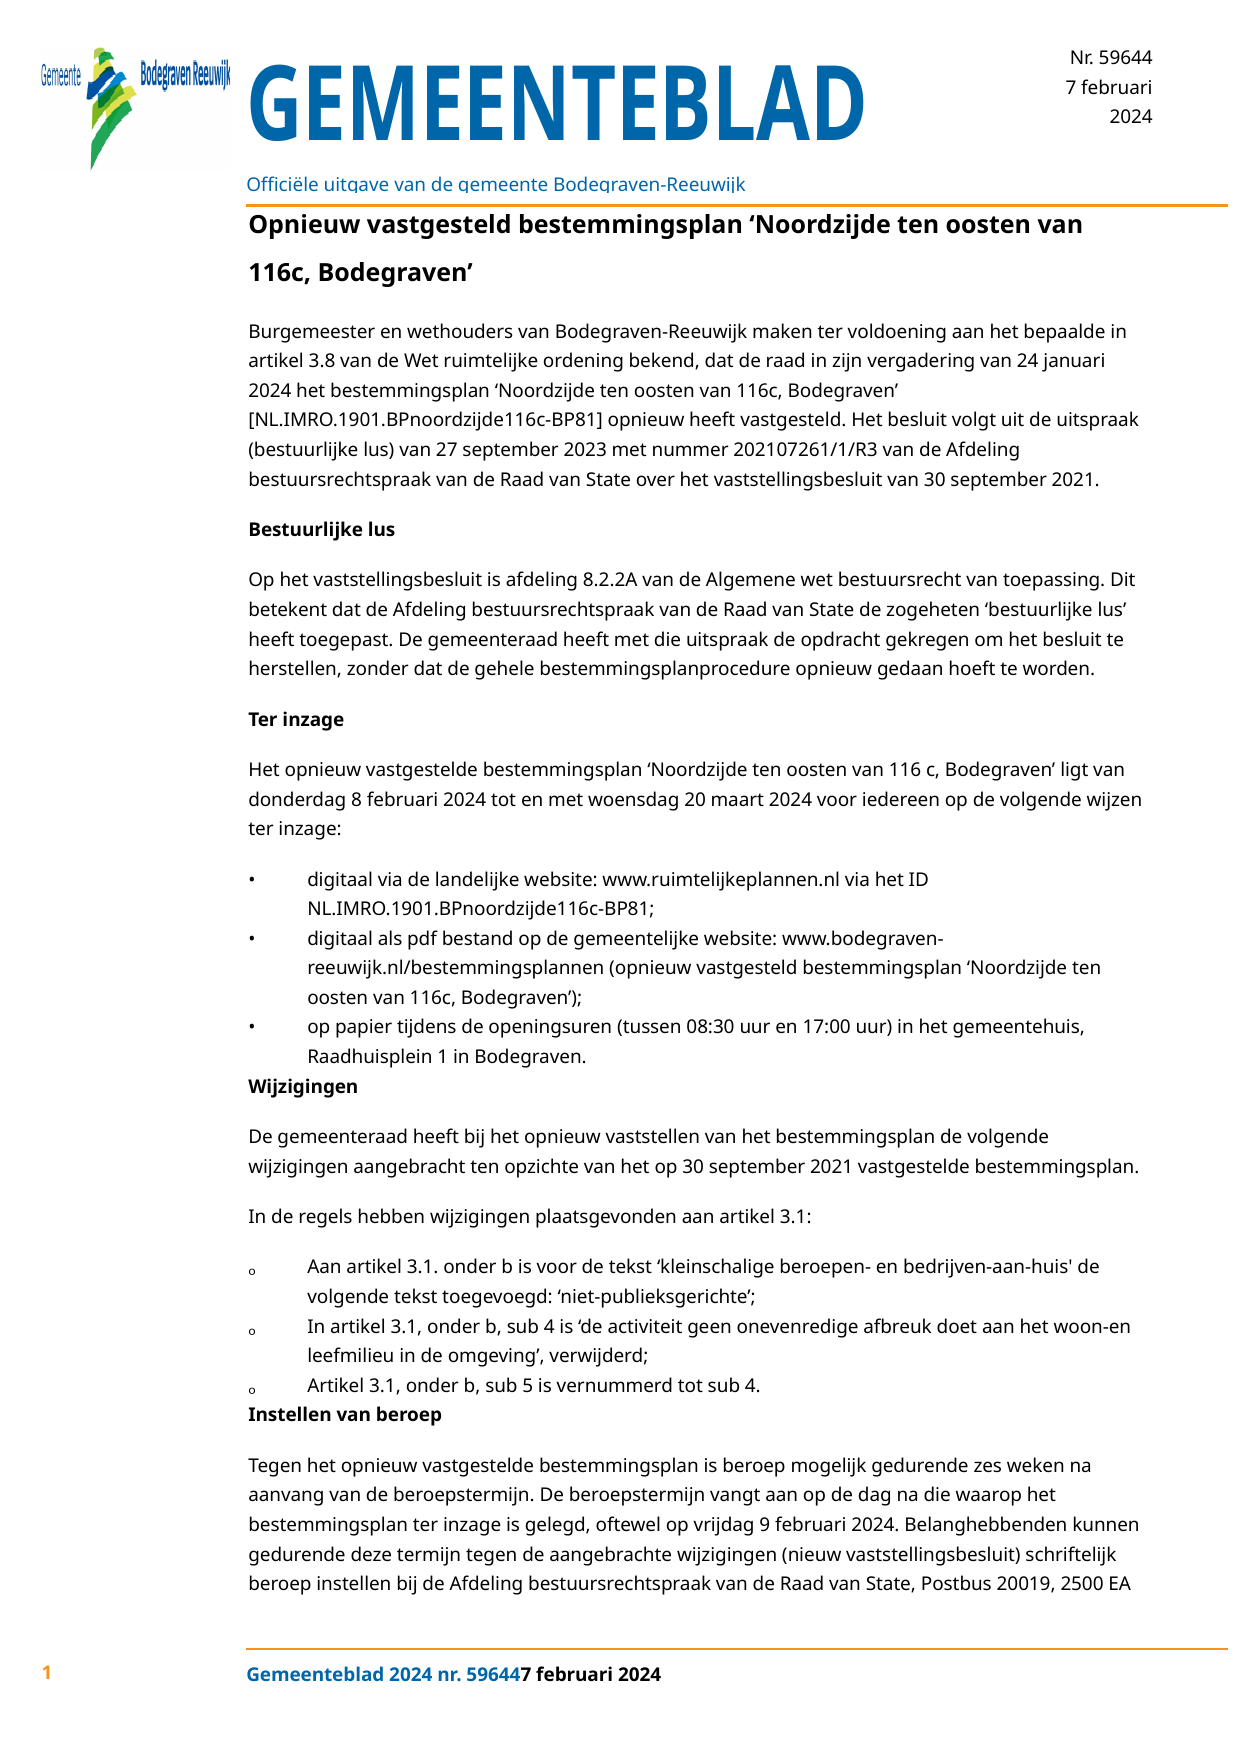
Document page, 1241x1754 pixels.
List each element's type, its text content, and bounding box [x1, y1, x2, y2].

text Opnieuw vastgesteld bestemmingsplan ‘Noordzijde ten oosten van 116c, Bodegraven’ [248, 207, 1152, 288]
list digitaal als pdf bestand op de gemeentelijke website: www.bodegraven- [248, 925, 1152, 951]
text De gemeenteraad heeft bij het opnieuw vaststellen van het bestemmingsplan de volgende wijzigingen aangebracht ten opzichte van het op 30 september 2021 vastgestelde bestemmingsplan. [248, 1123, 1152, 1179]
text Ter inzage [248, 706, 1152, 732]
text Wijzigingen [248, 1073, 1152, 1099]
text Instellen van beroep [248, 1402, 1152, 1427]
text In de regels hebben wijzigingen plaatsgevonden aan artikel 3.1: [248, 1203, 1152, 1229]
list Aan artikel 3.1. onder b is voor de tekst ‘kleinschalige beroepen- en bedrijven-aan-huis' de volgende tekst toegevoegd: ‘niet-publieksgerichte’; [248, 1254, 1152, 1309]
list digitaal via de landelijke website: www.ruimtelijkeplannen.nl via het ID NL.IMRO.1901.BPnoordzijde116c-BP81; [248, 866, 1152, 921]
text Op het vaststellingsbesluit is afdeling 8.2.2A van de Algemene wet bestuursrecht van toepassing. Dit betekent dat de Afdeling bestuursrechtspraak van de Raad van State de zogeheten ‘bestuurlijke lus’ heeft toegepast. De gemeenteraad heeft met die uitspraak de opdracht gekregen om het besluit te herstellen, zonder dat de gehele bestemmingsplanprocedure opnieuw gedaan hoeft te worden. [248, 567, 1152, 681]
text Het opnieuw vastgestelde bestemmingsplan ‘Noordzijde ten oosten van 116 c, Bodegraven’ ligt van donderdag 8 februari 2024 tot en met woensdag 20 maart 2024 voor iedereen op de volgende wijzen ter inzage: [248, 756, 1152, 841]
list In artikel 3.1, onder b, sub 4 is ‘de activiteit geen onevenredige afbreuk doet aan het woon-en leefmilieu in de omgeving’, verwijderd; [248, 1313, 1152, 1368]
list op papier tijdens de openingsuren (tussen 08:30 uur en 17:00 uur) in het gemeentehuis, Raadhuisplein 1 in Bodegraven. [248, 1014, 1152, 1069]
text Tegen het opnieuw vastgestelde bestemmingsplan is beroep mogelijk gedurende zes weken na aanvang van de beroepstermijn. De beroepstermijn vangt aan op de dag na die waarop het bestemmingsplan ter inzage is gelegd, oftewel op vrijdag 9 februari 2024. Belanghebbenden kunnen gedurende deze termijn tegen de aangebrachte wijzigingen (nieuw vaststellingsbesluit) schriftelijk beroep instellen bij de Afdeling bestuursrechtspraak van de Raad van State, Postbus 20019, 2500 EA [248, 1452, 1152, 1596]
list Artikel 3.1, onder b, sub 5 is vernummerd tot sub 4. [248, 1372, 1152, 1398]
text Bestuurlijke lus [248, 516, 1152, 542]
text Burgemeester en wethouders van Bodegraven-Reeuwijk maken ter voldoening aan het bepaalde in artikel 3.8 van de Wet ruimtelijke ordening bekend, dat de raad in zijn vergadering van 24 januari 2024 het bestemmingsplan ‘Noordzijde ten oosten van 116c, Bodegraven’ [NL.IMRO.1901.BPnoordzijde116c-BP81] opnieuw heeft vastgesteld. Het besluit volgt uit de uitspraak (bestuurlijke lus) van 27 september 2023 met nummer 202107261/1/R3 van de Afdeling bestuursrechtspraak van de Raad van State over het vaststellingsbesluit van 30 september 2021. [248, 318, 1152, 492]
picture [41, 47, 231, 172]
list reeuwijk.nl/bestemmingsplannen (opnieuw vastgesteld bestemmingsplan ‘Noordzijde ten oosten van 116c, Bodegraven’); [248, 954, 1152, 1010]
